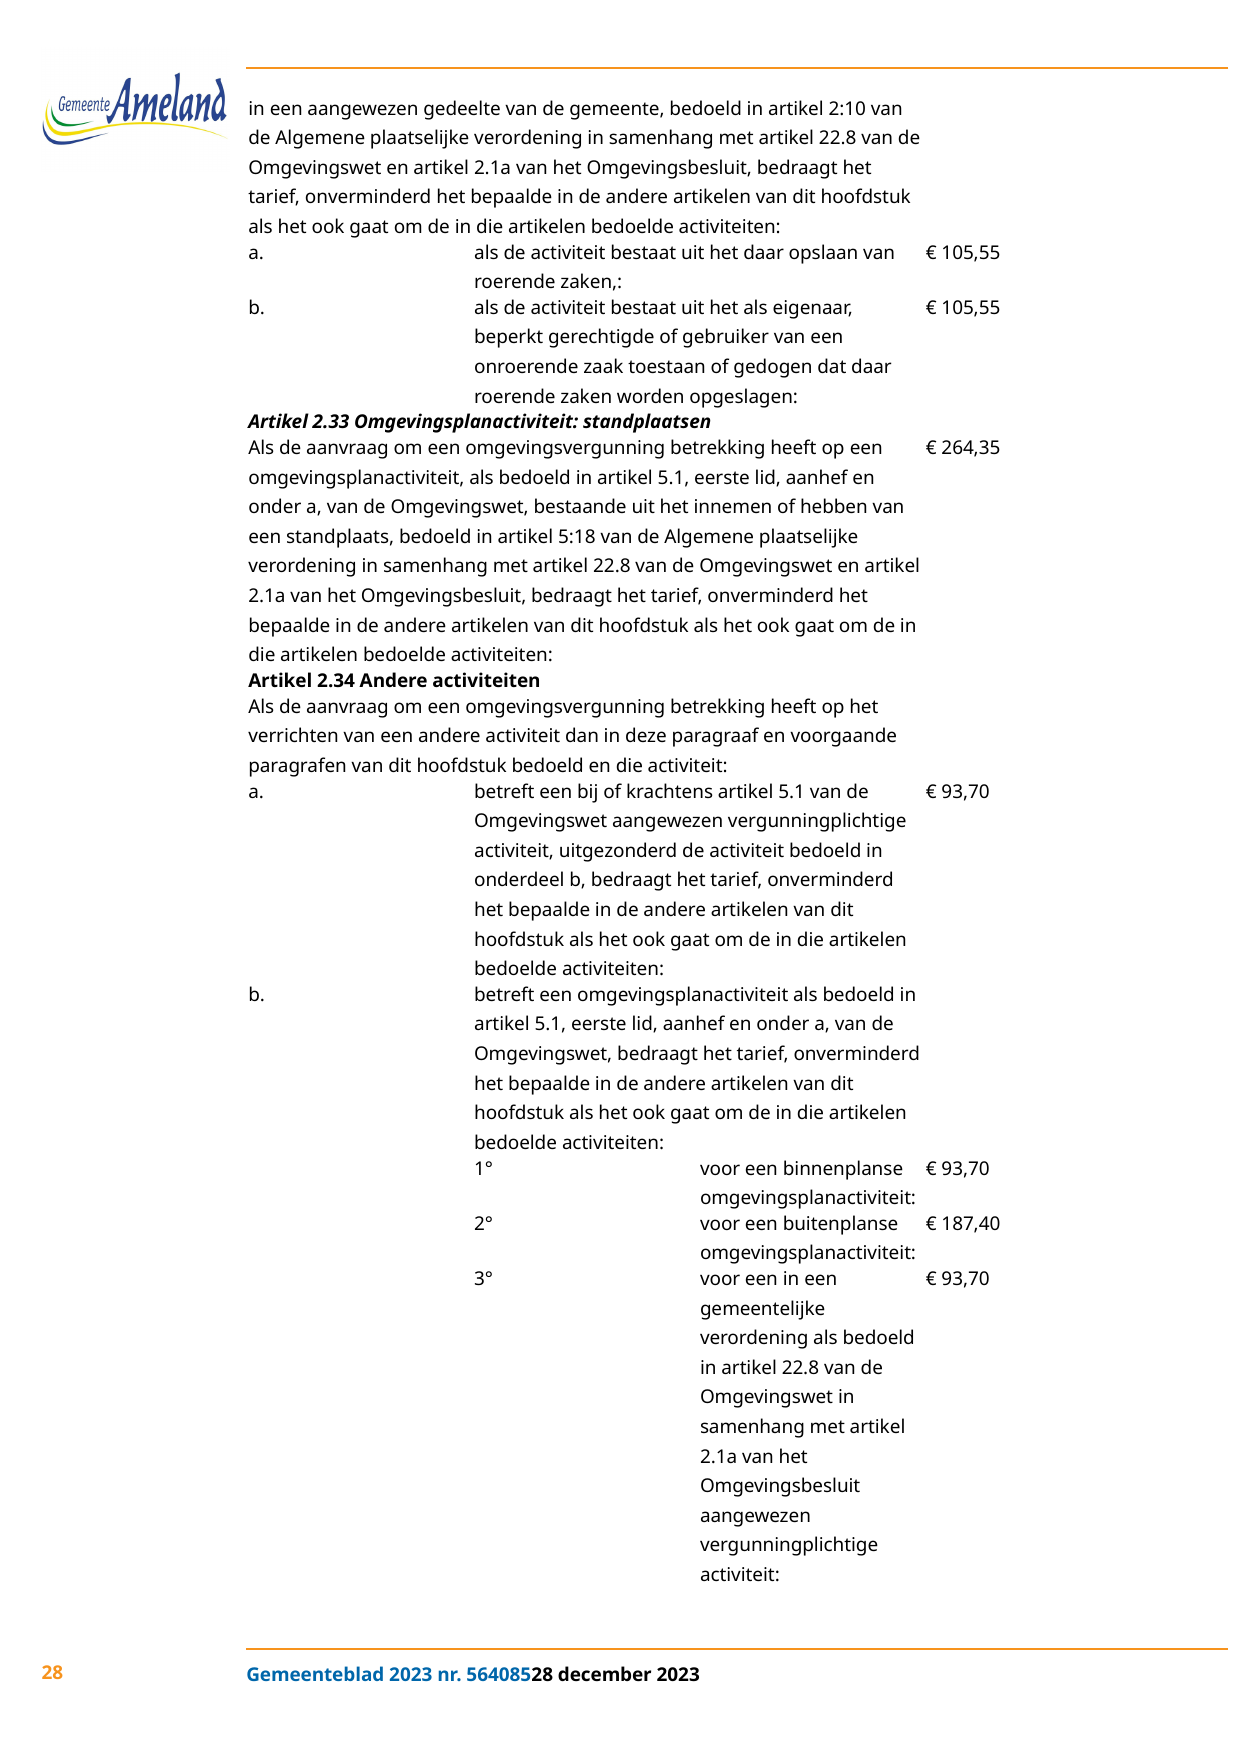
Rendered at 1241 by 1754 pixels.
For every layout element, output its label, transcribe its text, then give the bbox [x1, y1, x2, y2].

table_cell € 93,70 [926, 1155, 1152, 1210]
table_cell € 93,70 [926, 778, 1152, 981]
table_cell als de activiteit bestaat uit het als eigenaar, beperkt gerechtigde of gebruiker van een onroerende zaak toestaan of gedogen dat daar roerende zaken worden opgeslagen: [474, 294, 926, 409]
table_cell 2° [474, 1210, 700, 1265]
table_cell voor een in een gemeentelijke verordening als bedoeld in artikel 22.8 van de Omgevingswet in samenhang met artikel 2.1a van het Omgevingsbesluit aangewezen vergunningplichtige activiteit: [700, 1265, 926, 1587]
table_cell [248, 1265, 474, 1587]
picture [41, 47, 231, 172]
table_cell € 105,55 [926, 294, 1152, 409]
table_cell € 93,70 [926, 1265, 1152, 1587]
table_cell [926, 95, 1152, 239]
table_cell Artikel 2.34 Andere activiteiten [248, 667, 926, 693]
table_cell € 264,35 [926, 434, 1152, 667]
table_cell a. [248, 239, 474, 294]
table_cell b. [248, 981, 474, 1155]
table_cell 3° [474, 1265, 700, 1587]
table_cell als de activiteit bestaat uit het daar opslaan van roerende zaken,: [474, 239, 926, 294]
table_cell [926, 667, 1152, 693]
table_cell Als de aanvraag om een omgevingsvergunning betrekking heeft op een omgevingsplanactiviteit, als bedoeld in artikel 5.1, eerste lid, aanhef en onder a, van de Omgevingswet, bestaande uit het innemen of hebben van een standplaats, bedoeld in artikel 5:18 van de Algemene plaatselijke verordening in samenhang met artikel 22.8 van de Omgevingswet en artikel 2.1a van het Omgevingsbesluit, bedraagt het tarief, onverminderd het bepaalde in de andere artikelen van dit hoofdstuk als het ook gaat om de in die artikelen bedoelde activiteiten: [248, 434, 926, 667]
table_cell Artikel 2.33 Omgevingsplanactiviteit: standplaatsen [248, 409, 926, 434]
table_cell voor een binnenplanse omgevingsplanactiviteit: [700, 1155, 926, 1210]
table_cell [926, 981, 1152, 1155]
table_cell 1° [474, 1155, 700, 1210]
table_cell [926, 409, 1152, 434]
table_cell betreft een omgevingsplanactiviteit als bedoeld in artikel 5.1, eerste lid, aanhef en onder a, van de Omgevingswet, bedraagt het tarief, onverminderd het bepaalde in de andere artikelen van dit hoofdstuk als het ook gaat om de in die artikelen bedoelde activiteiten: [474, 981, 926, 1155]
table_cell € 187,40 [926, 1210, 1152, 1265]
table_cell [926, 693, 1152, 778]
table_cell b. [248, 294, 474, 409]
table_cell Als de aanvraag om een omgevingsvergunning betrekking heeft op het verrichten van een andere activiteit dan in deze paragraaf en voorgaande paragrafen van dit hoofdstuk bedoeld en die activiteit: [248, 693, 926, 778]
table_cell in een aangewezen gedeelte van de gemeente, bedoeld in artikel 2:10 van de Algemene plaatselijke verordening in samenhang met artikel 22.8 van de Omgevingswet en artikel 2.1a van het Omgevingsbesluit, bedraagt het tarief, onverminderd het bepaalde in de andere artikelen van dit hoofdstuk als het ook gaat om de in die artikelen bedoelde activiteiten: [248, 95, 926, 239]
table_cell a. [248, 778, 474, 981]
table_cell [248, 1155, 474, 1210]
table_cell € 105,55 [926, 239, 1152, 294]
table_cell betreft een bij of krachtens artikel 5.1 van de Omgevingswet aangewezen vergunningplichtige activiteit, uitgezonderd de activiteit bedoeld in onderdeel b, bedraagt het tarief, onverminderd het bepaalde in de andere artikelen van dit hoofdstuk als het ook gaat om de in die artikelen bedoelde activiteiten: [474, 778, 926, 981]
table_cell voor een buitenplanse omgevingsplanactiviteit: [700, 1210, 926, 1265]
table_cell [248, 1210, 474, 1265]
